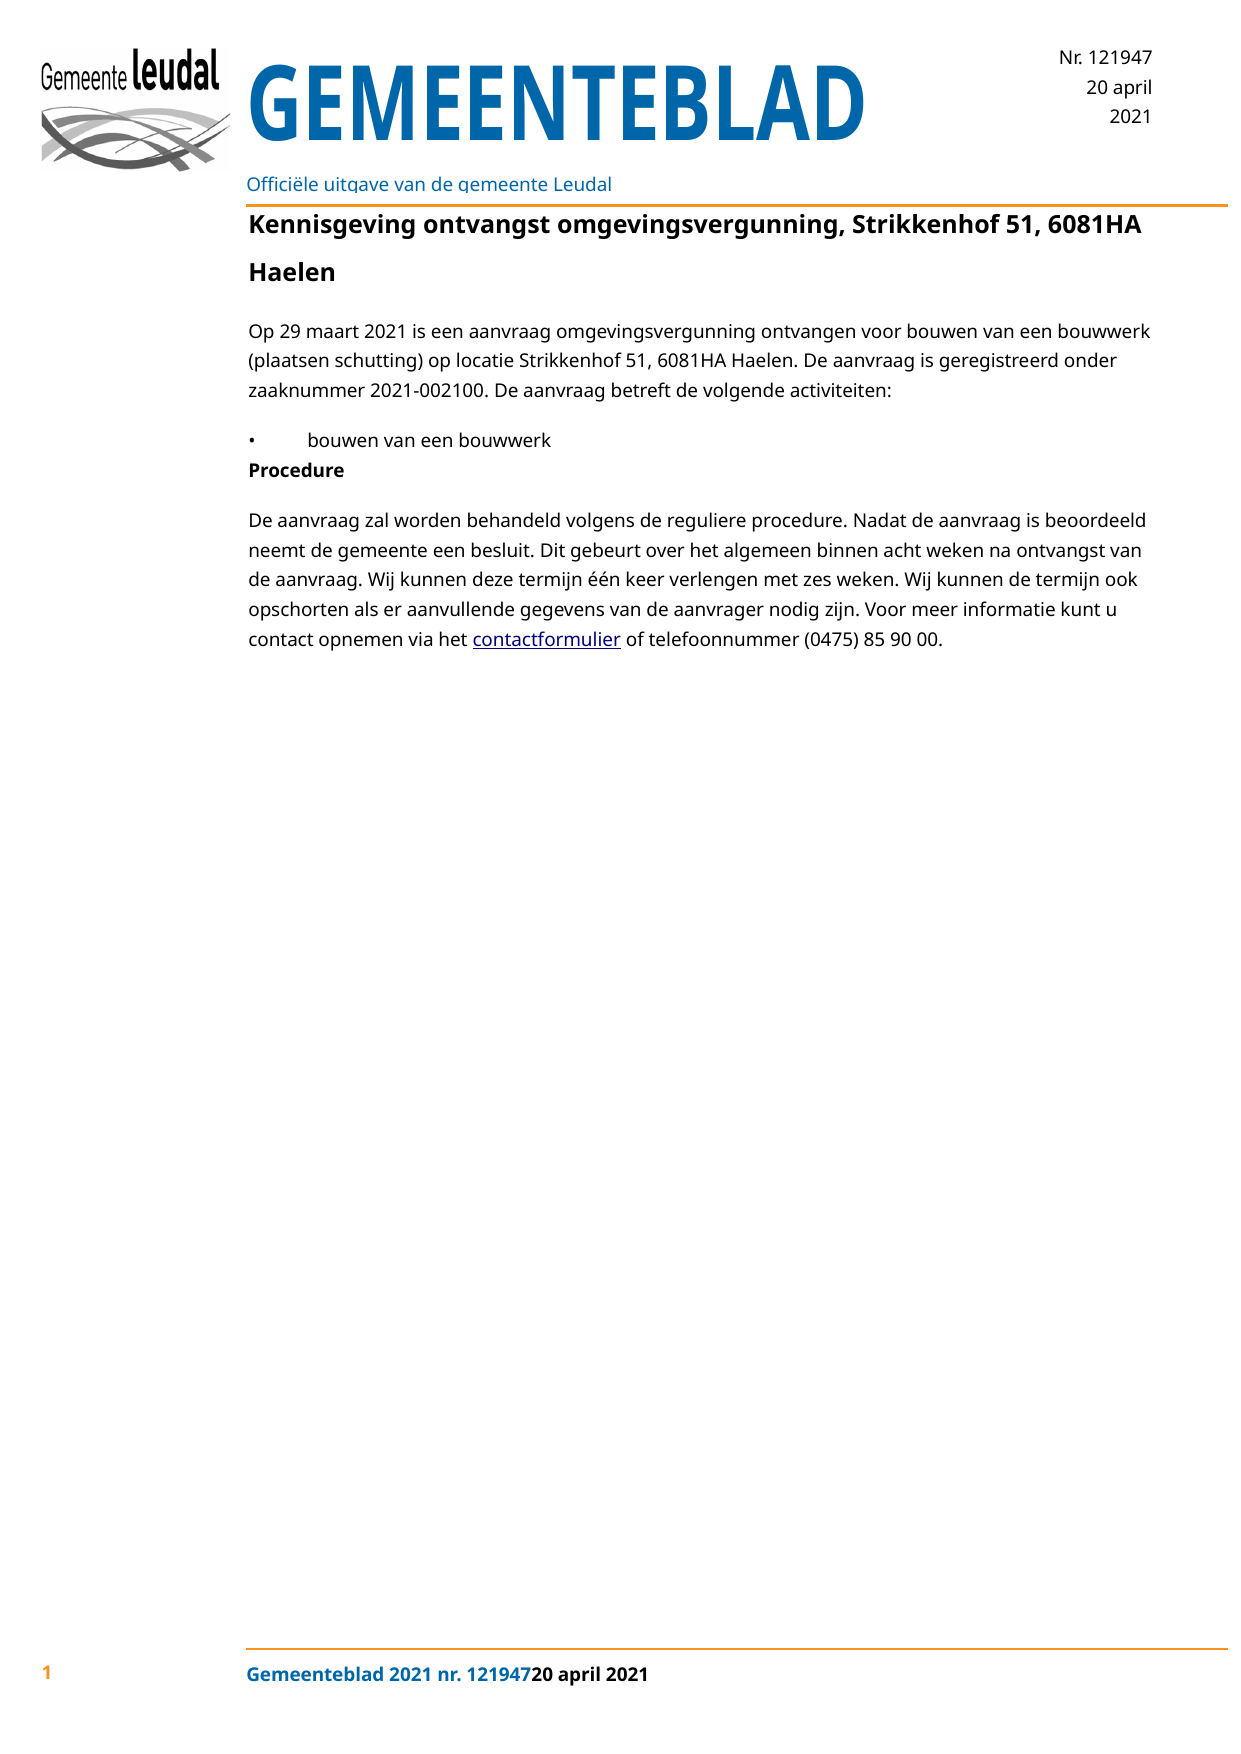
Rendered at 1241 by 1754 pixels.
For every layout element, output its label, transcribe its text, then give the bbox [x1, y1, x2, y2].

picture [41, 47, 231, 172]
text Op 29 maart 2021 is een aanvraag omgevingsvergunning ontvangen voor bouwen van een bouwwerk (plaatsen schutting) op locatie Strikkenhof 51, 6081HA Haelen. De aanvraag is geregistreerd onder zaaknummer 2021-002100. De aanvraag betreft de volgende activiteiten: [248, 318, 1152, 403]
text De aanvraag zal worden behandeld volgens de reguliere procedure. Nadat de aanvraag is beoordeeld neemt de gemeente een besluit. Dit gebeurt over het algemeen binnen acht weken na ontvangst van de aanvraag. Wij kunnen deze termijn één keer verlengen met zes weken. Wij kunnen de termijn ook opschorten als er aanvullende gegevens van de aanvrager nodig zijn. Voor meer informatie kunt u contact opnemen via het contactformulier of telefoonnummer (0475) 85 90 00. [248, 507, 1152, 652]
list bouwen van een bouwwerk [248, 427, 1152, 453]
text Kennisgeving ontvangst omgevingsvergunning, Strikkenhof 51, 6081HA Haelen [248, 207, 1152, 288]
text Procedure [248, 457, 1152, 483]
